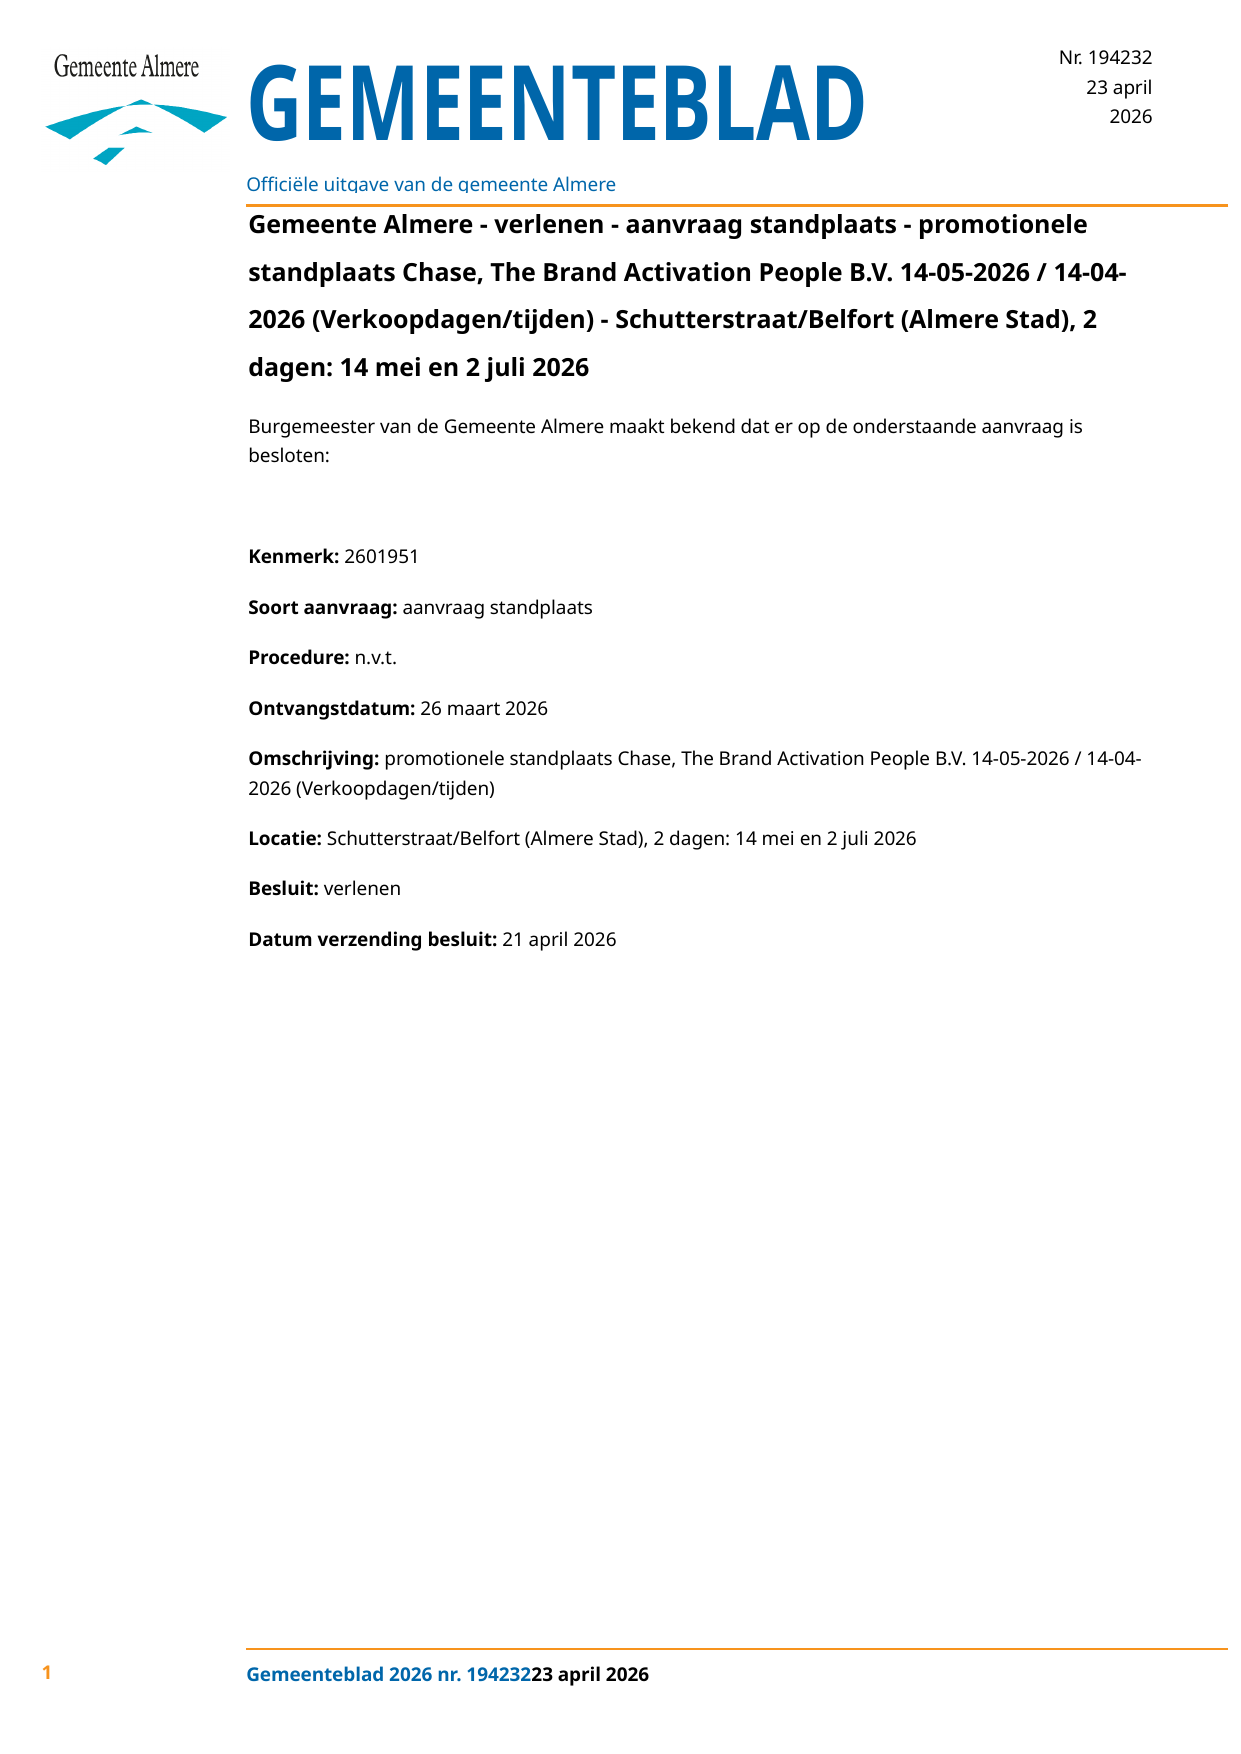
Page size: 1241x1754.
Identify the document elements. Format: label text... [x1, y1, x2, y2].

text Datum verzending besluit: 21 april 2026 [248, 926, 1152, 952]
text Besluit: verlenen [248, 876, 1152, 901]
text Ontvangstdatum: 26 maart 2026 [248, 695, 1152, 721]
picture [41, 47, 231, 172]
text Locatie: Schutterstraat/Belfort (Almere Stad), 2 dagen: 14 mei en 2 juli 2026 [248, 825, 1152, 851]
text Kenmerk: 2601951 [248, 543, 1152, 569]
text Omschrijving: promotionele standplaats Chase, The Brand Activation People B.V. 14-05-2026 / 14-04-2026 (Verkoopdagen/tijden) [248, 745, 1152, 801]
text Procedure: n.v.t. [248, 644, 1152, 670]
text Burgemeester van de Gemeente Almere maakt bekend dat er op de onderstaande aanvraag is besloten: [248, 413, 1152, 468]
text Gemeente Almere - verlenen - aanvraag standplaats - promotionele standplaats Chase, The Brand Activation People B.V. 14-05-2026 / 14-04-2026 (Verkoopdagen/tijden) - Schutterstraat/Belfort (Almere Stad), 2 dagen: 14 mei en 2 juli 2026 [248, 207, 1152, 384]
text Soort aanvraag: aanvraag standplaats [248, 594, 1152, 620]
